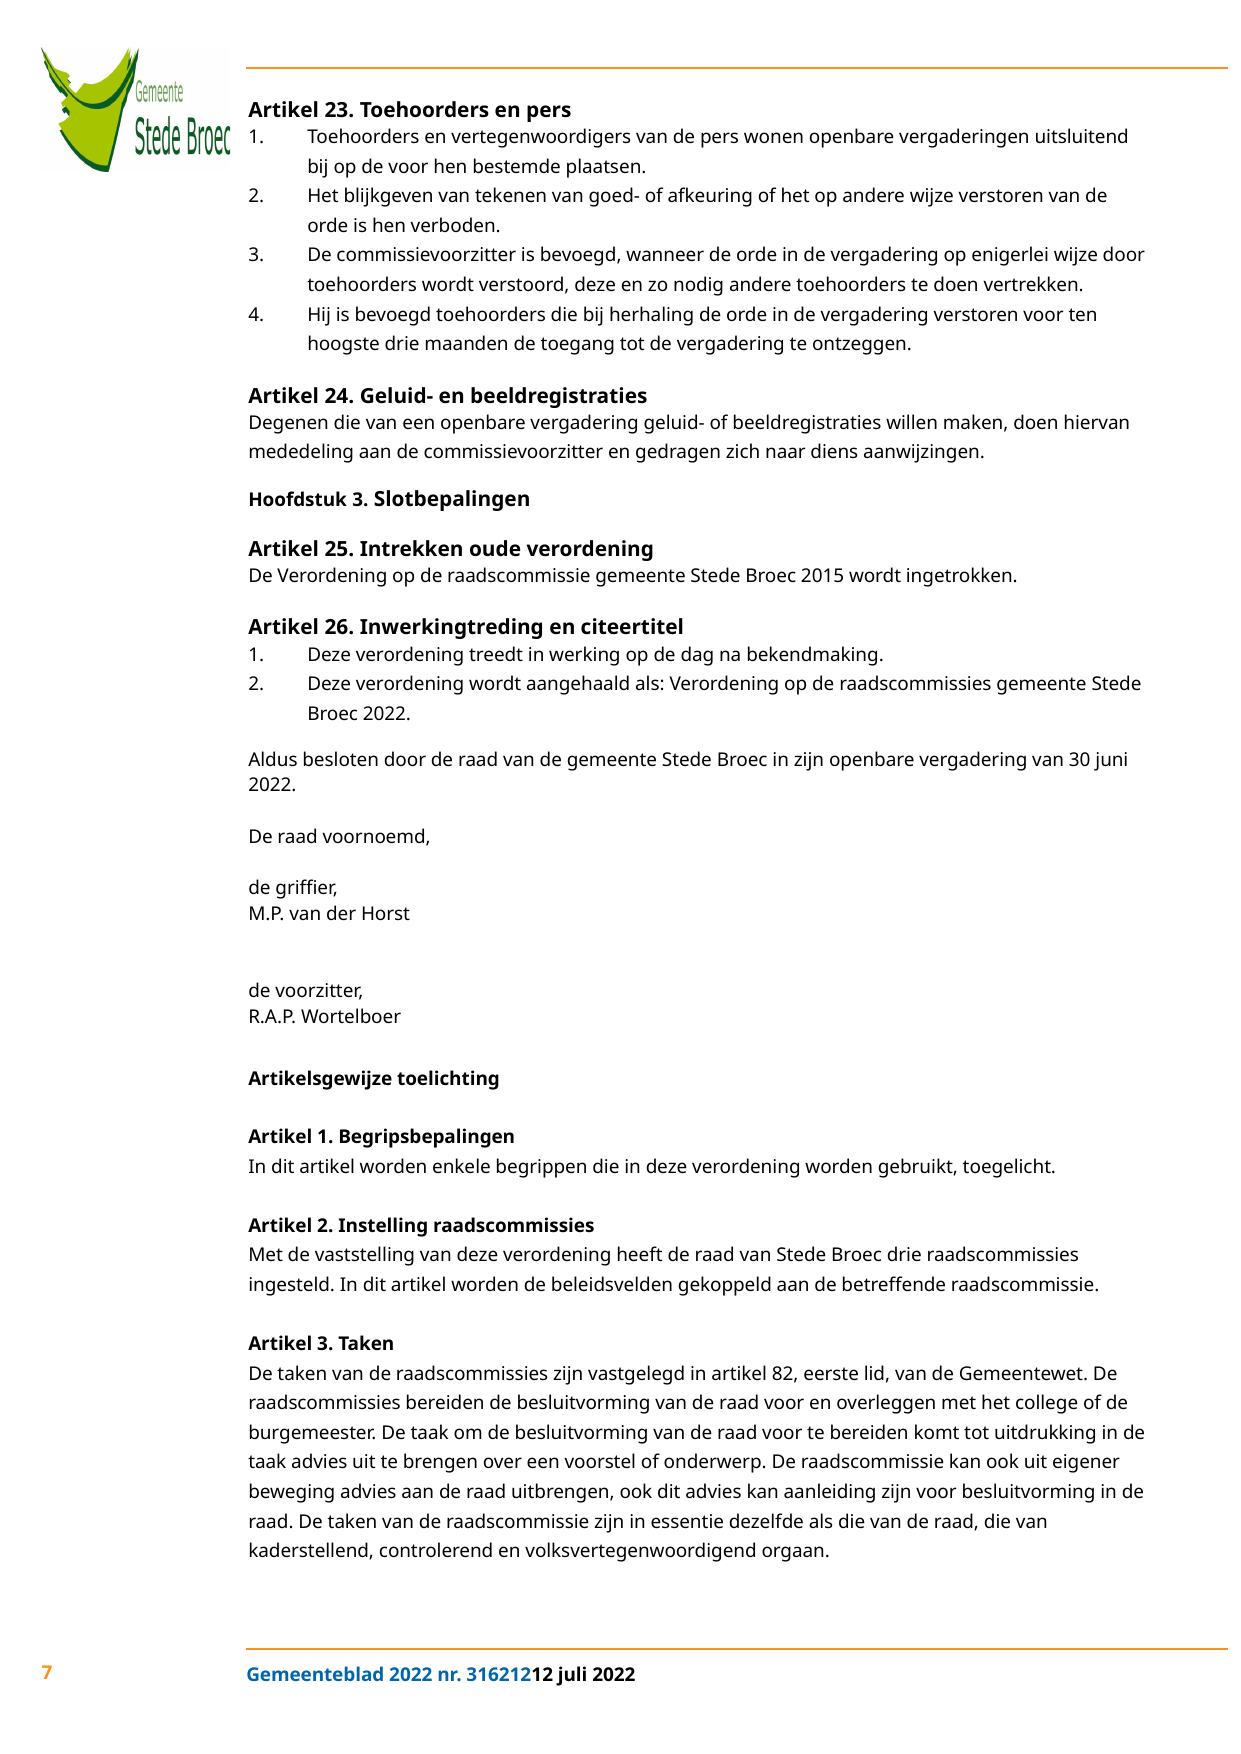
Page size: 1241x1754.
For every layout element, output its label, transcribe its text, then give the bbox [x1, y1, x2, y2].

list De commissievoorzitter is bevoegd, wanneer de orde in de vergadering op enigerlei wijze door toehoorders wordt verstoord, deze en zo nodig andere toehoorders te doen vertrekken. [248, 242, 1152, 297]
text Met de vaststelling van deze verordening heeft de raad van Stede Broec drie raadscommissies ingesteld. In dit artikel worden de beleidsvelden gekoppeld aan de betreffende raadscommissie. [248, 1242, 1152, 1297]
text In dit artikel worden enkele begrippen die in deze verordening worden gebruikt, toegelicht. [248, 1153, 1152, 1179]
text Artikel 2. Instelling raadscommissies [248, 1212, 1152, 1238]
text de voorzitter, [248, 977, 1152, 1003]
list Hij is bevoegd toehoorders die bij herhaling de orde in de vergadering verstoren voor ten hoogste drie maanden de toegang tot de vergadering te ontzeggen. [248, 301, 1152, 356]
text Artikel 3. Taken [248, 1330, 1152, 1356]
text Degenen die van een openbare vergadering geluid- of beeldregistraties willen maken, doen hiervan mededeling aan de commissievoorzitter en gedragen zich naar diens aanwijzingen. [248, 409, 1152, 464]
text De raad voornoemd, [248, 823, 1152, 849]
text De taken van de raadscommissies zijn vastgelegd in artikel 82, eerste lid, van de Gemeentewet. De raadscommissies bereiden de besluitvorming van de raad voor en overleggen met het college of de burgemeester. De taak om de besluitvorming van de raad voor te bereiden komt tot uitdrukking in de taak advies uit te brengen over een voorstel of onderwerp. De raadscommissie kan ook uit eigener beweging advies aan de raad uitbrengen, ook dit advies kan aanleiding zijn voor besluitvorming in de raad. De taken van de raadscommissie zijn in essentie dezelfde als die van de raad, die van kaderstellend, controlerend en volksvertegenwoordigend orgaan. [248, 1360, 1152, 1563]
text Aldus besloten door de raad van de gemeente Stede Broec in zijn openbare vergadering van 30 juni 2022. [248, 746, 1152, 797]
text R.A.P. Wortelboer [248, 1003, 1152, 1029]
list Deze verordening treedt in werking op de dag na bekendmaking. [248, 641, 1152, 667]
text Hoofdstuk 3. Slotbepalingen [248, 484, 1152, 513]
text Artikel 26. Inwerkingtreding en citeertitel [248, 612, 1152, 641]
list Het blijkgeven van tekenen van goed- of afkeuring of het op andere wijze verstoren van de orde is hen verboden. [248, 182, 1152, 238]
text Artikel 25. Intrekken oude verordening [248, 534, 1152, 562]
text Artikelsgewijze toelichting [248, 1054, 1152, 1094]
text De Verordening op de raadscommissie gemeente Stede Broec 2015 wordt ingetrokken. [248, 562, 1152, 588]
text Artikel 1. Begripsbepalingen [248, 1123, 1152, 1149]
picture [41, 47, 231, 172]
text Artikel 23. Toehoorders en pers [248, 95, 1152, 123]
list Toehoorders en vertegenwoordigers van de pers wonen openbare vergaderingen uitsluitend bij op de voor hen bestemde plaatsen. [248, 123, 1152, 178]
text de griffier, [248, 874, 1152, 900]
text M.P. van der Horst [248, 900, 1152, 926]
text Artikel 24. Geluid- en beeldregistraties [248, 381, 1152, 409]
list Deze verordening wordt aangehaald als: Verordening op de raadscommissies gemeente Stede Broec 2022. [248, 671, 1152, 726]
